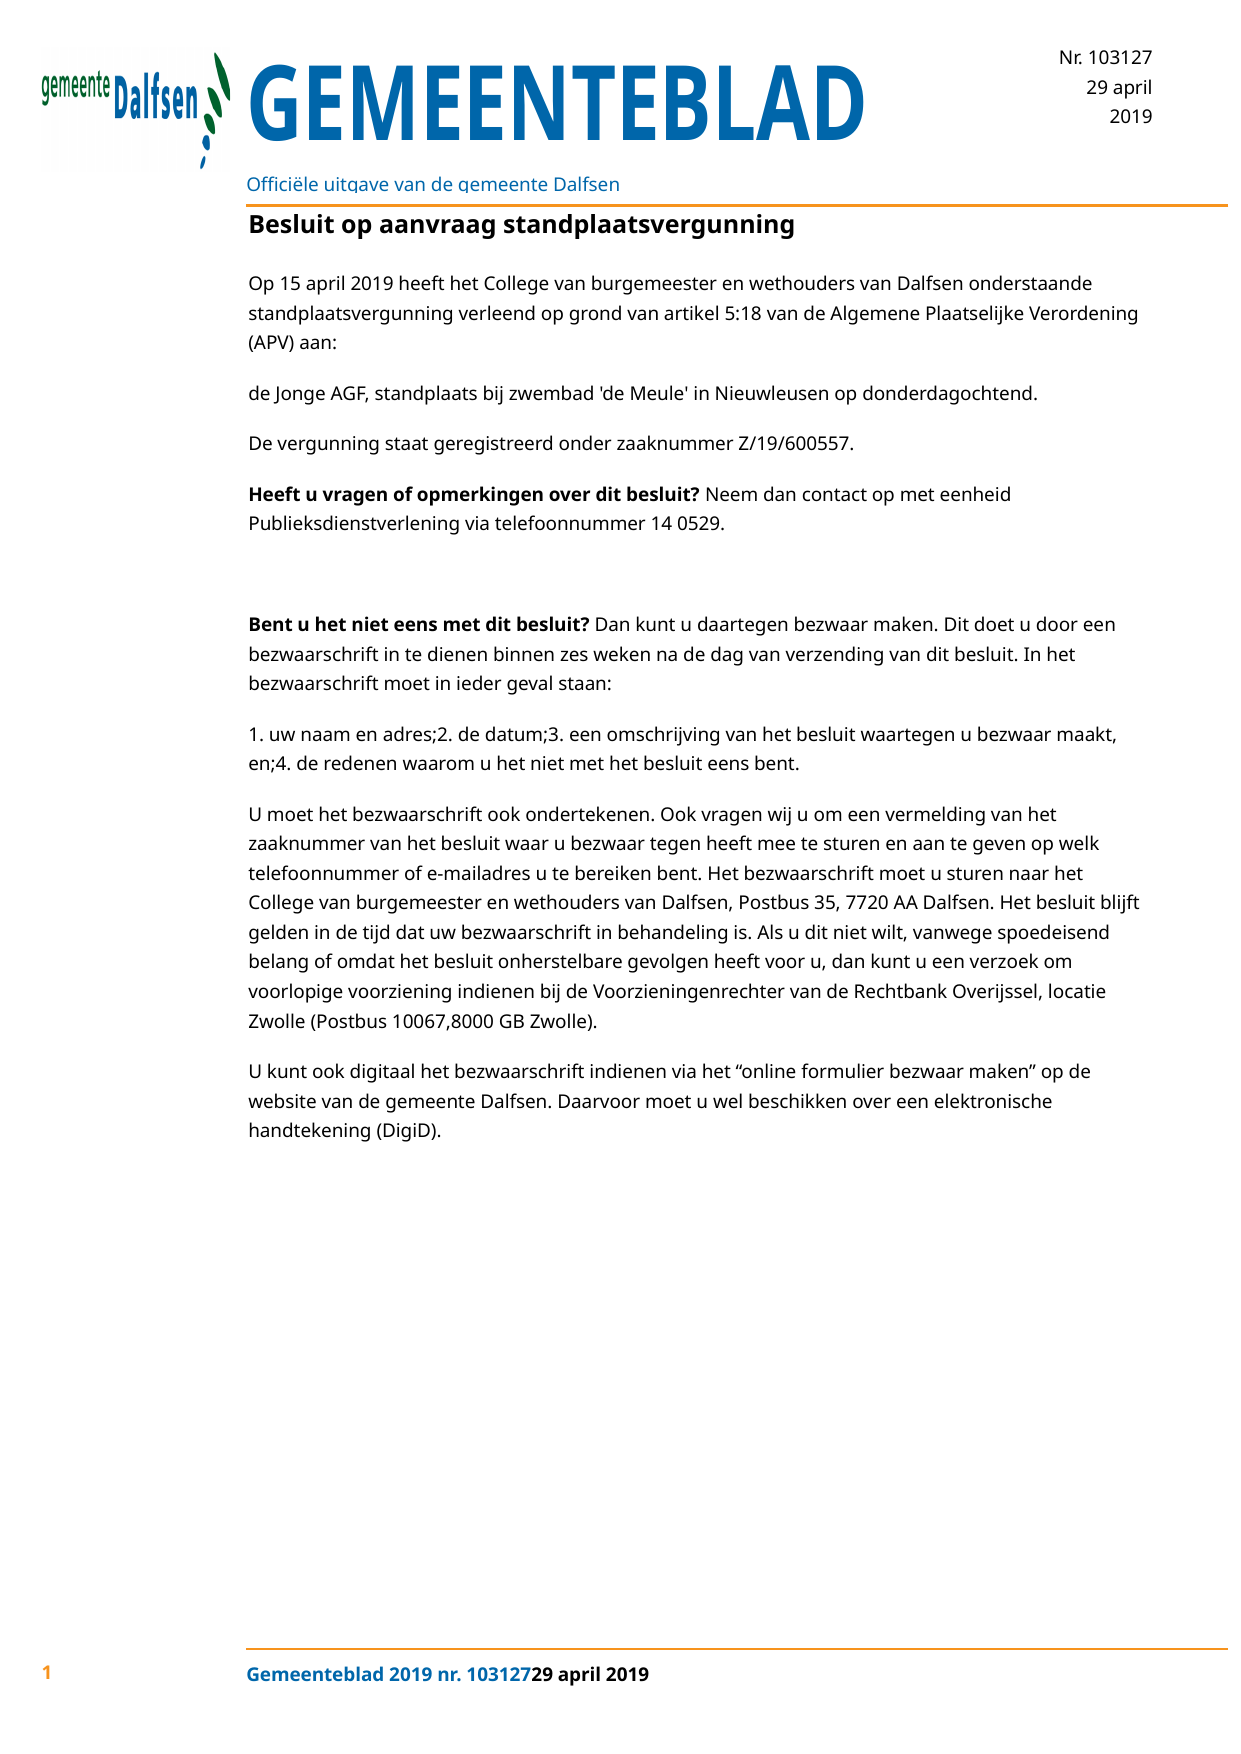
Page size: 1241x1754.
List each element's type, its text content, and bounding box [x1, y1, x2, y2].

text De vergunning staat geregistreerd onder zaaknummer Z/19/600557. [248, 430, 1152, 456]
text de Jonge AGF, standplaats bij zwembad 'de Meule' in Nieuwleusen op donderdagochtend. [248, 380, 1152, 406]
text U moet het bezwaarschrift ook ondertekenen. Ook vragen wij u om een vermelding van het zaaknummer van het besluit waar u bezwaar tegen heeft mee te sturen en aan te geven op welk telefoonnummer of e-mailadres u te bereiken bent. Het bezwaarschrift moet u sturen naar het College van burgemeester en wethouders van Dalfsen, Postbus 35, 7720 AA Dalfsen. Het besluit blijft gelden in de tijd dat uw bezwaarschrift in behandeling is. Als u dit niet wilt, vanwege spoedeisend belang of omdat het besluit onherstelbare gevolgen heeft voor u, dan kunt u een verzoek om voorlopige voorziening indienen bij de Voorzieningenrechter van de Rechtbank Overijssel, locatie Zwolle (Postbus 10067,8000 GB Zwolle). [248, 801, 1152, 1033]
text U kunt ook digitaal het bezwaarschrift indienen via het “online formulier bezwaar maken” op de website van de gemeente Dalfsen. Daarvoor moet u wel beschikken over een elektronische handtekening (DigiD). [248, 1058, 1152, 1143]
text Heeft u vragen of opmerkingen over dit besluit? Neem dan contact op met eenheid Publieksdienstverlening via telefoonnummer 14 0529. [248, 481, 1152, 536]
text Op 15 april 2019 heeft het College van burgemeester en wethouders van Dalfsen onderstaande standplaatsvergunning verleend op grond van artikel 5:18 van de Algemene Plaatselijke Verordening (APV) aan: [248, 270, 1152, 355]
text 1. uw naam en adres;2. de datum;3. een omschrijving van het besluit waartegen u bezwaar maakt, en;4. de redenen waarom u het niet met het besluit eens bent. [248, 721, 1152, 776]
picture [41, 47, 231, 172]
text Besluit op aanvraag standplaatsvergunning [248, 207, 1152, 241]
text Bent u het niet eens met dit besluit? Dan kunt u daartegen bezwaar maken. Dit doet u door een bezwaarschrift in te dienen binnen zes weken na de dag van verzending van dit besluit. In het bezwaarschrift moet in ieder geval staan: [248, 611, 1152, 696]
